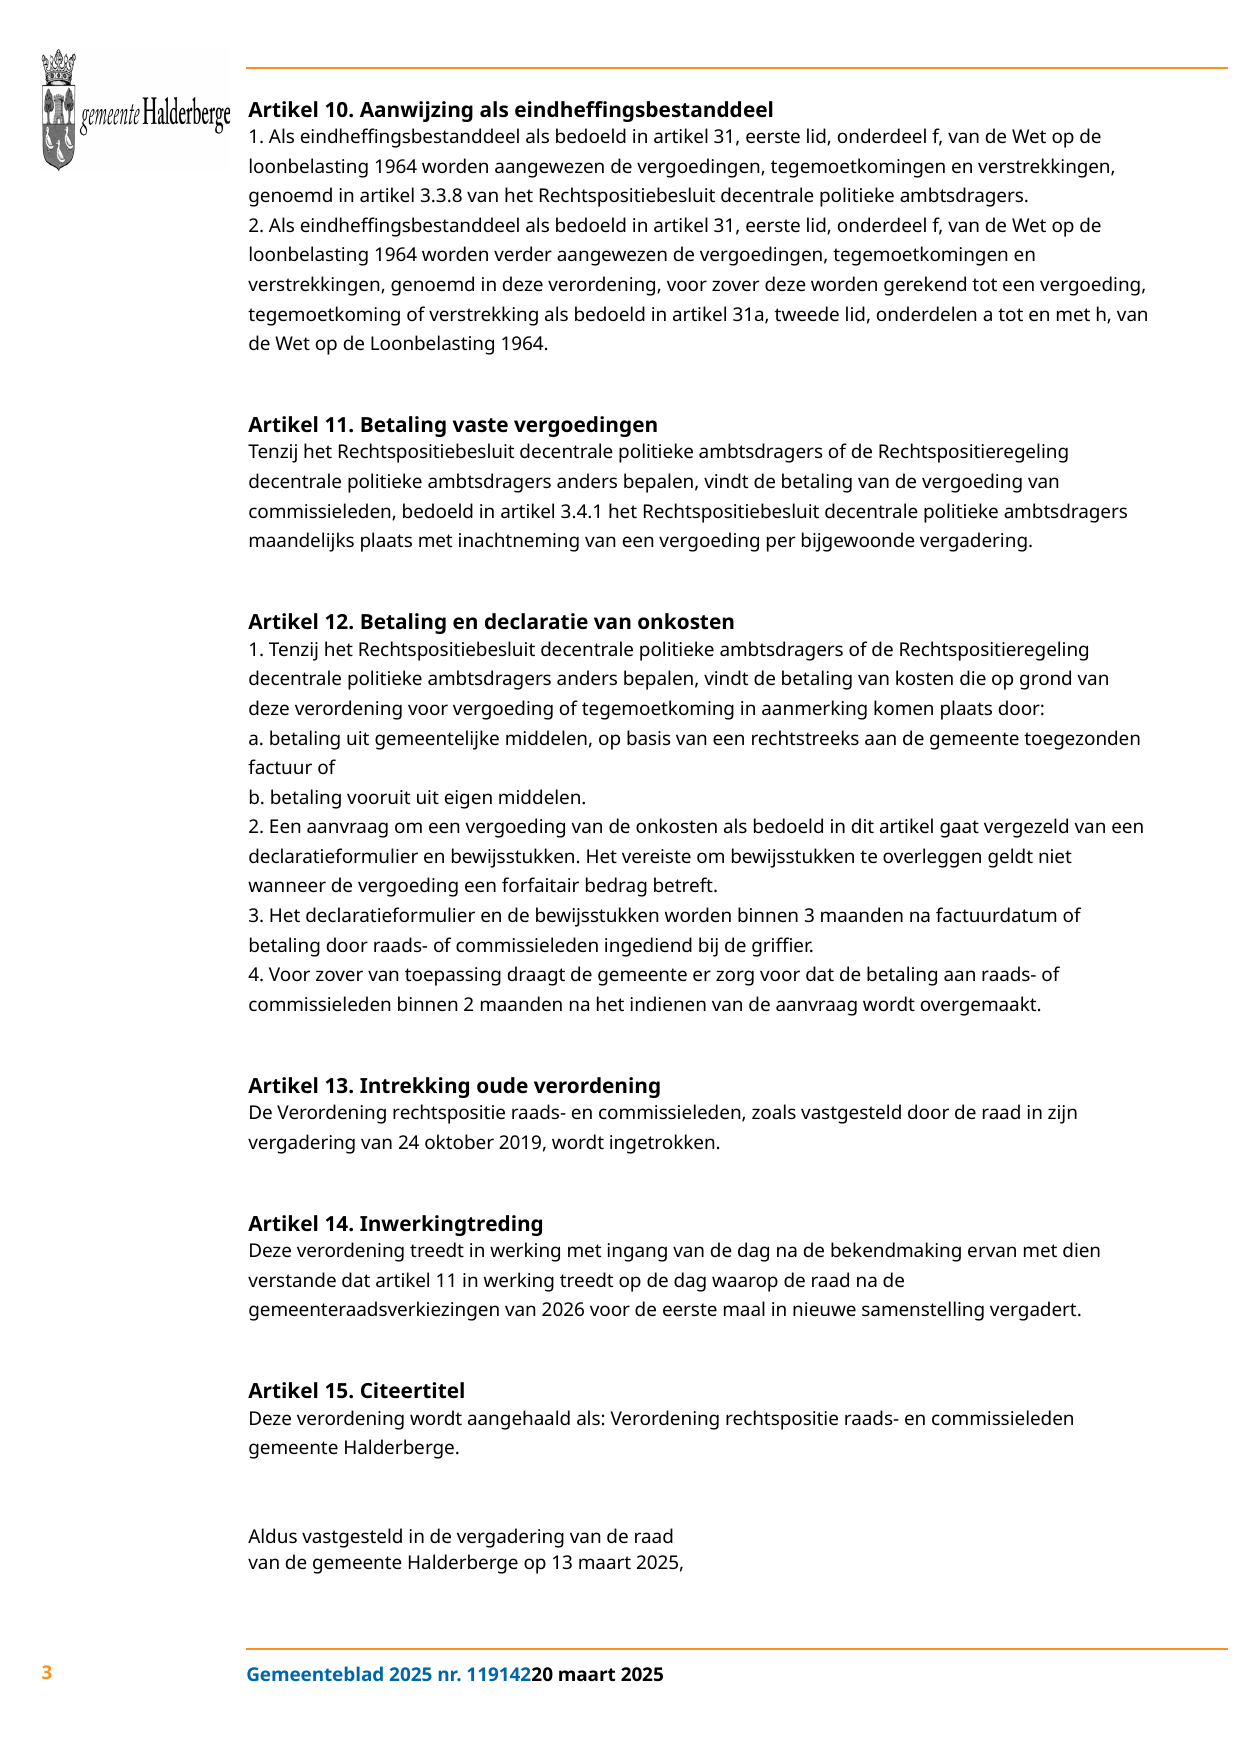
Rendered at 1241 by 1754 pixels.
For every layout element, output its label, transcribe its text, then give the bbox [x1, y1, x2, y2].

text 3. Het declaratieformulier en de bewijsstukken worden binnen 3 maanden na factuurdatum of betaling door raads- of commissieleden ingediend bij de griffier. [248, 902, 1152, 957]
text 1. Als eindheffingsbestanddeel als bedoeld in artikel 31, eerste lid, onderdeel f, van de Wet op de loonbelasting 1964 worden aangewezen de vergoedingen, tegemoetkomingen en verstrekkingen, genoemd in artikel 3.3.8 van het Rechtspositiebesluit decentrale politieke ambtsdragers. [248, 123, 1152, 208]
text b. betaling vooruit uit eigen middelen. [248, 784, 1152, 809]
text a. betaling uit gemeentelijke middelen, op basis van een rechtstreeks aan de gemeente toegezonden factuur of [248, 725, 1152, 780]
text De Verordening rechtspositie raads- en commissieleden, zoals vastgesteld door de raad in zijn vergadering van 24 oktober 2019, wordt ingetrokken. [248, 1099, 1152, 1155]
text Artikel 10. Aanwijzing als eindheffingsbestanddeel [248, 95, 1152, 123]
text Tenzij het Rechtspositiebesluit decentrale politieke ambtsdragers of de Rechtspositieregeling decentrale politieke ambtsdragers anders bepalen, vindt de betaling van de vergoeding van commissieleden, bedoeld in artikel 3.4.1 het Rechtspositiebesluit decentrale politieke ambtsdragers maandelijks plaats met inachtneming van een vergoeding per bijgewoonde vergadering. [248, 439, 1152, 553]
text Deze verordening treedt in werking met ingang van de dag na de bekendmaking ervan met dien verstande dat artikel 11 in werking treedt op de dag waarop de raad na de gemeenteraadsverkiezingen van 2026 voor de eerste maal in nieuwe samenstelling vergadert. [248, 1237, 1152, 1322]
text 4. Voor zover van toepassing draagt de gemeente er zorg voor dat de betaling aan raads- of commissieleden binnen 2 maanden na het indienen van de aanvraag wordt overgemaakt. [248, 961, 1152, 1017]
text Artikel 13. Intrekking oude verordening [248, 1071, 1152, 1099]
text 2. Als eindheffingsbestanddeel als bedoeld in artikel 31, eerste lid, onderdeel f, van de Wet op de loonbelasting 1964 worden verder aangewezen de vergoedingen, tegemoetkomingen en verstrekkingen, genoemd in deze verordening, voor zover deze worden gerekend tot een vergoeding, tegemoetkoming of verstrekking als bedoeld in artikel 31a, tweede lid, onderdelen a tot en met h, van de Wet op de Loonbelasting 1964. [248, 212, 1152, 356]
text 2. Een aanvraag om een vergoeding van de onkosten als bedoeld in dit artikel gaat vergezeld van een declaratieformulier en bewijsstukken. Het vereiste om bewijsstukken te overleggen geldt niet wanneer de vergoeding een forfaitair bedrag betreft. [248, 813, 1152, 898]
text Artikel 12. Betaling en declaratie van onkosten [248, 607, 1152, 636]
text Artikel 14. Inwerkingtreding [248, 1209, 1152, 1237]
text 1. Tenzij het Rechtspositiebesluit decentrale politieke ambtsdragers of de Rechtspositieregeling decentrale politieke ambtsdragers anders bepalen, vindt de betaling van kosten die op grond van deze verordening voor vergoeding of tegemoetkoming in aanmerking komen plaats door: [248, 636, 1152, 721]
text Artikel 15. Citeertitel [248, 1377, 1152, 1405]
picture [41, 47, 231, 172]
text Artikel 11. Betaling vaste vergoedingen [248, 410, 1152, 439]
text van de gemeente Halderberge op 13 maart 2025, [248, 1549, 1152, 1575]
text Aldus vastgesteld in de vergadering van de raad [248, 1523, 1152, 1549]
text Deze verordening wordt aangehaald als: Verordening rechtspositie raads- en commissieleden gemeente Halderberge. [248, 1405, 1152, 1460]
